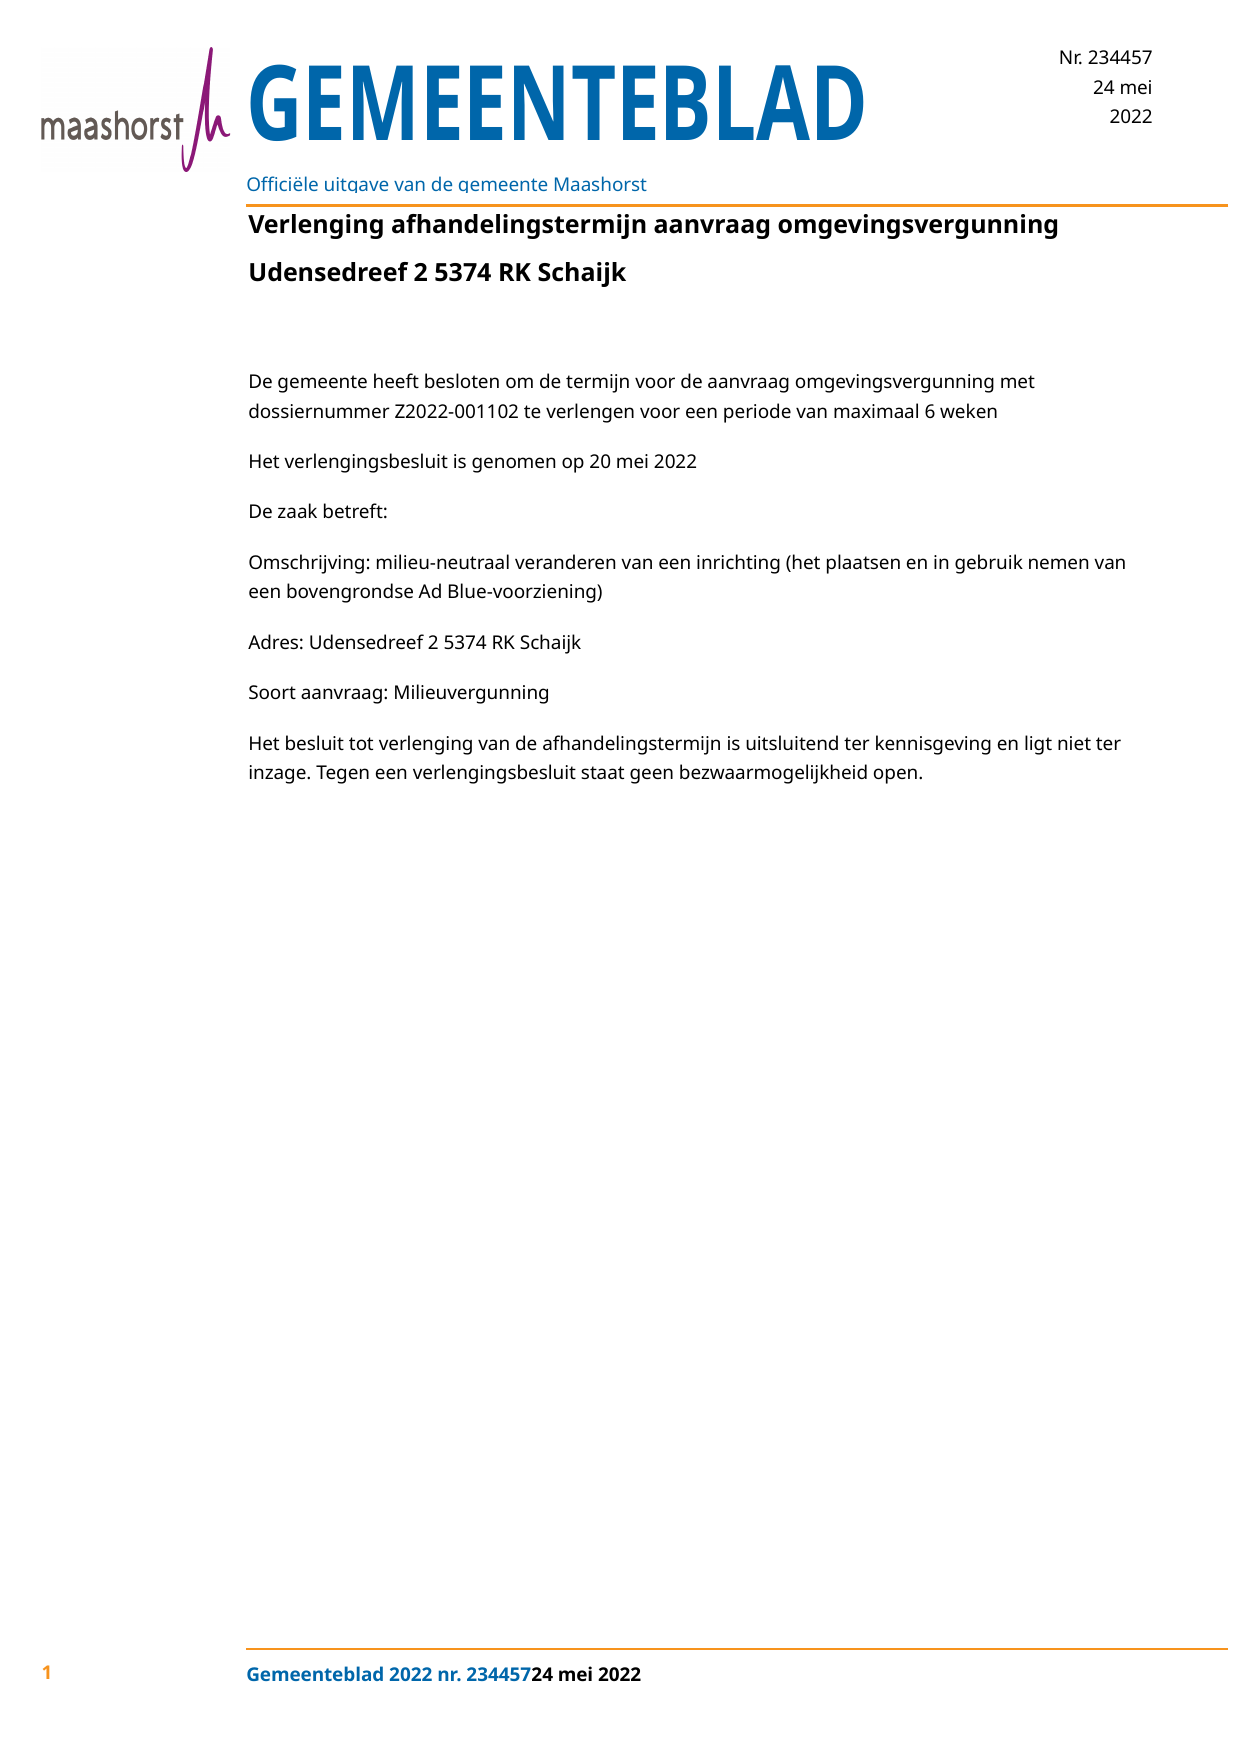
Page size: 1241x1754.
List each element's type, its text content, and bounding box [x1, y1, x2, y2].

text Verlenging afhandelingstermijn aanvraag omgevingsvergunning Udensedreef 2 5374 RK Schaijk [248, 207, 1152, 288]
text Omschrijving: milieu-neutraal veranderen van een inrichting (het plaatsen en in gebruik nemen van een bovengrondse Ad Blue-voorziening) [248, 549, 1152, 604]
picture [41, 47, 231, 172]
text De gemeente heeft besloten om de termijn voor de aanvraag omgevingsvergunning met dossiernummer Z2022-001102 te verlengen voor een periode van maximaal 6 weken [248, 368, 1152, 424]
text Soort aanvraag: Milieuvergunning [248, 679, 1152, 705]
text Het besluit tot verlenging van de afhandelingstermijn is uitsluitend ter kennisgeving en ligt niet ter inzage. Tegen een verlengingsbesluit staat geen bezwaarmogelijkheid open. [248, 730, 1152, 785]
text Adres: Udensedreef 2 5374 RK Schaijk [248, 629, 1152, 655]
text De zaak betreft: [248, 499, 1152, 524]
text Het verlengingsbesluit is genomen op 20 mei 2022 [248, 448, 1152, 474]
